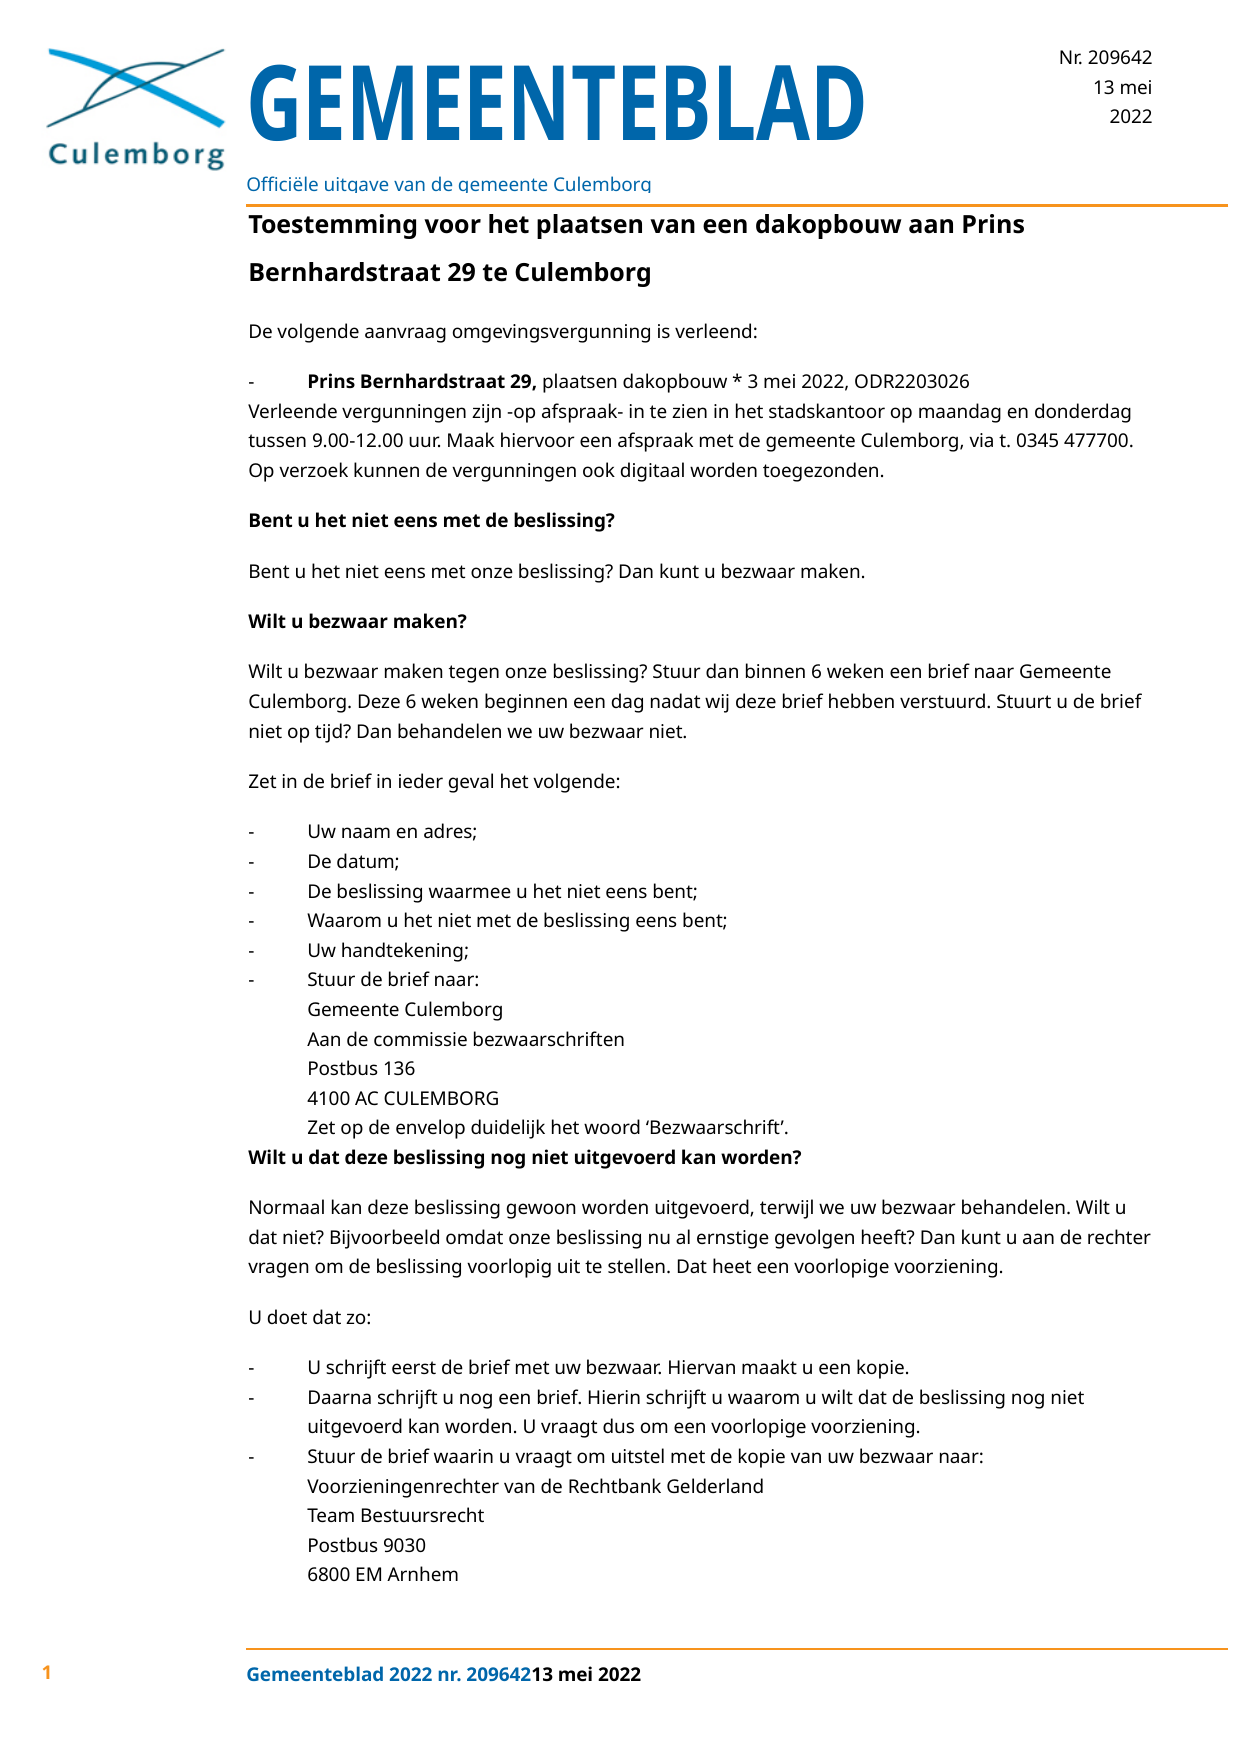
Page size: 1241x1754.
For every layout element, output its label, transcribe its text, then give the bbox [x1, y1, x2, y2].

list U schrijft eerst de brief met uw bezwaar. Hiervan maakt u een kopie. [248, 1354, 1152, 1380]
list Gemeente Culemborg [248, 996, 1152, 1022]
list Team Bestuursrecht [248, 1502, 1152, 1528]
list Zet op de envelop duidelijk het woord ‘Bezwaarschrift’. [248, 1114, 1152, 1140]
text Bent u het niet eens met onze beslissing? Dan kunt u bezwaar maken. [248, 558, 1152, 584]
text Toestemming voor het plaatsen van een dakopbouw aan Prins Bernhardstraat 29 te Culemborg [248, 207, 1152, 288]
text Verleende vergunningen zijn -op afspraak- in te zien in het stadskantoor op maandag en donderdag tussen 9.00-12.00 uur. Maak hiervoor een afspraak met de gemeente Culemborg, via t. 0345 477700. Op verzoek kunnen de vergunningen ook digitaal worden toegezonden. [248, 398, 1152, 483]
list Daarna schrijft u nog een brief. Hierin schrijft u waarom u wilt dat de beslissing nog niet uitgevoerd kan worden. U vraagt dus om een voorlopige voorziening. [248, 1384, 1152, 1439]
text U doet dat zo: [248, 1304, 1152, 1330]
list Postbus 9030 [248, 1532, 1152, 1558]
list De datum; [248, 848, 1152, 874]
list Postbus 136 [248, 1055, 1152, 1081]
list Prins Bernhardstraat 29, plaatsen dakopbouw * 3 mei 2022, ODR2203026 [248, 368, 1152, 394]
text De volgende aanvraag omgevingsvergunning is verleend: [248, 318, 1152, 344]
list Stuur de brief waarin u vraagt om uitstel met de kopie van uw bezwaar naar: [248, 1443, 1152, 1469]
list Uw handtekening; [248, 937, 1152, 963]
list 4100 AC CULEMBORG [248, 1085, 1152, 1111]
list 6800 EM Arnhem [248, 1562, 1152, 1587]
text Zet in de brief in ieder geval het volgende: [248, 768, 1152, 794]
text Wilt u bezwaar maken? [248, 608, 1152, 634]
text Bent u het niet eens met de beslissing? [248, 507, 1152, 533]
list Stuur de brief naar: [248, 967, 1152, 992]
list Aan de commissie bezwaarschriften [248, 1026, 1152, 1052]
text Normaal kan deze beslissing gewoon worden uitgevoerd, terwijl we uw bezwaar behandelen. Wilt u dat niet? Bijvoorbeeld omdat onze beslissing nu al ernstige gevolgen heeft? Dan kunt u aan de rechter vragen om de beslissing voorlopig uit te stellen. Dat heet een voorlopige voorziening. [248, 1194, 1152, 1279]
list Uw naam en adres; [248, 819, 1152, 844]
list Voorzieningenrechter van de Rechtbank Gelderland [248, 1473, 1152, 1499]
picture [41, 47, 231, 172]
list De beslissing waarmee u het niet eens bent; [248, 878, 1152, 904]
list Waarom u het niet met de beslissing eens bent; [248, 907, 1152, 933]
text Wilt u dat deze beslissing nog niet uitgevoerd kan worden? [248, 1144, 1152, 1170]
text Wilt u bezwaar maken tegen onze beslissing? Stuur dan binnen 6 weken een brief naar Gemeente Culemborg. Deze 6 weken beginnen een dag nadat wij deze brief hebben verstuurd. Stuurt u de brief niet op tijd? Dan behandelen we uw bezwaar niet. [248, 659, 1152, 744]
